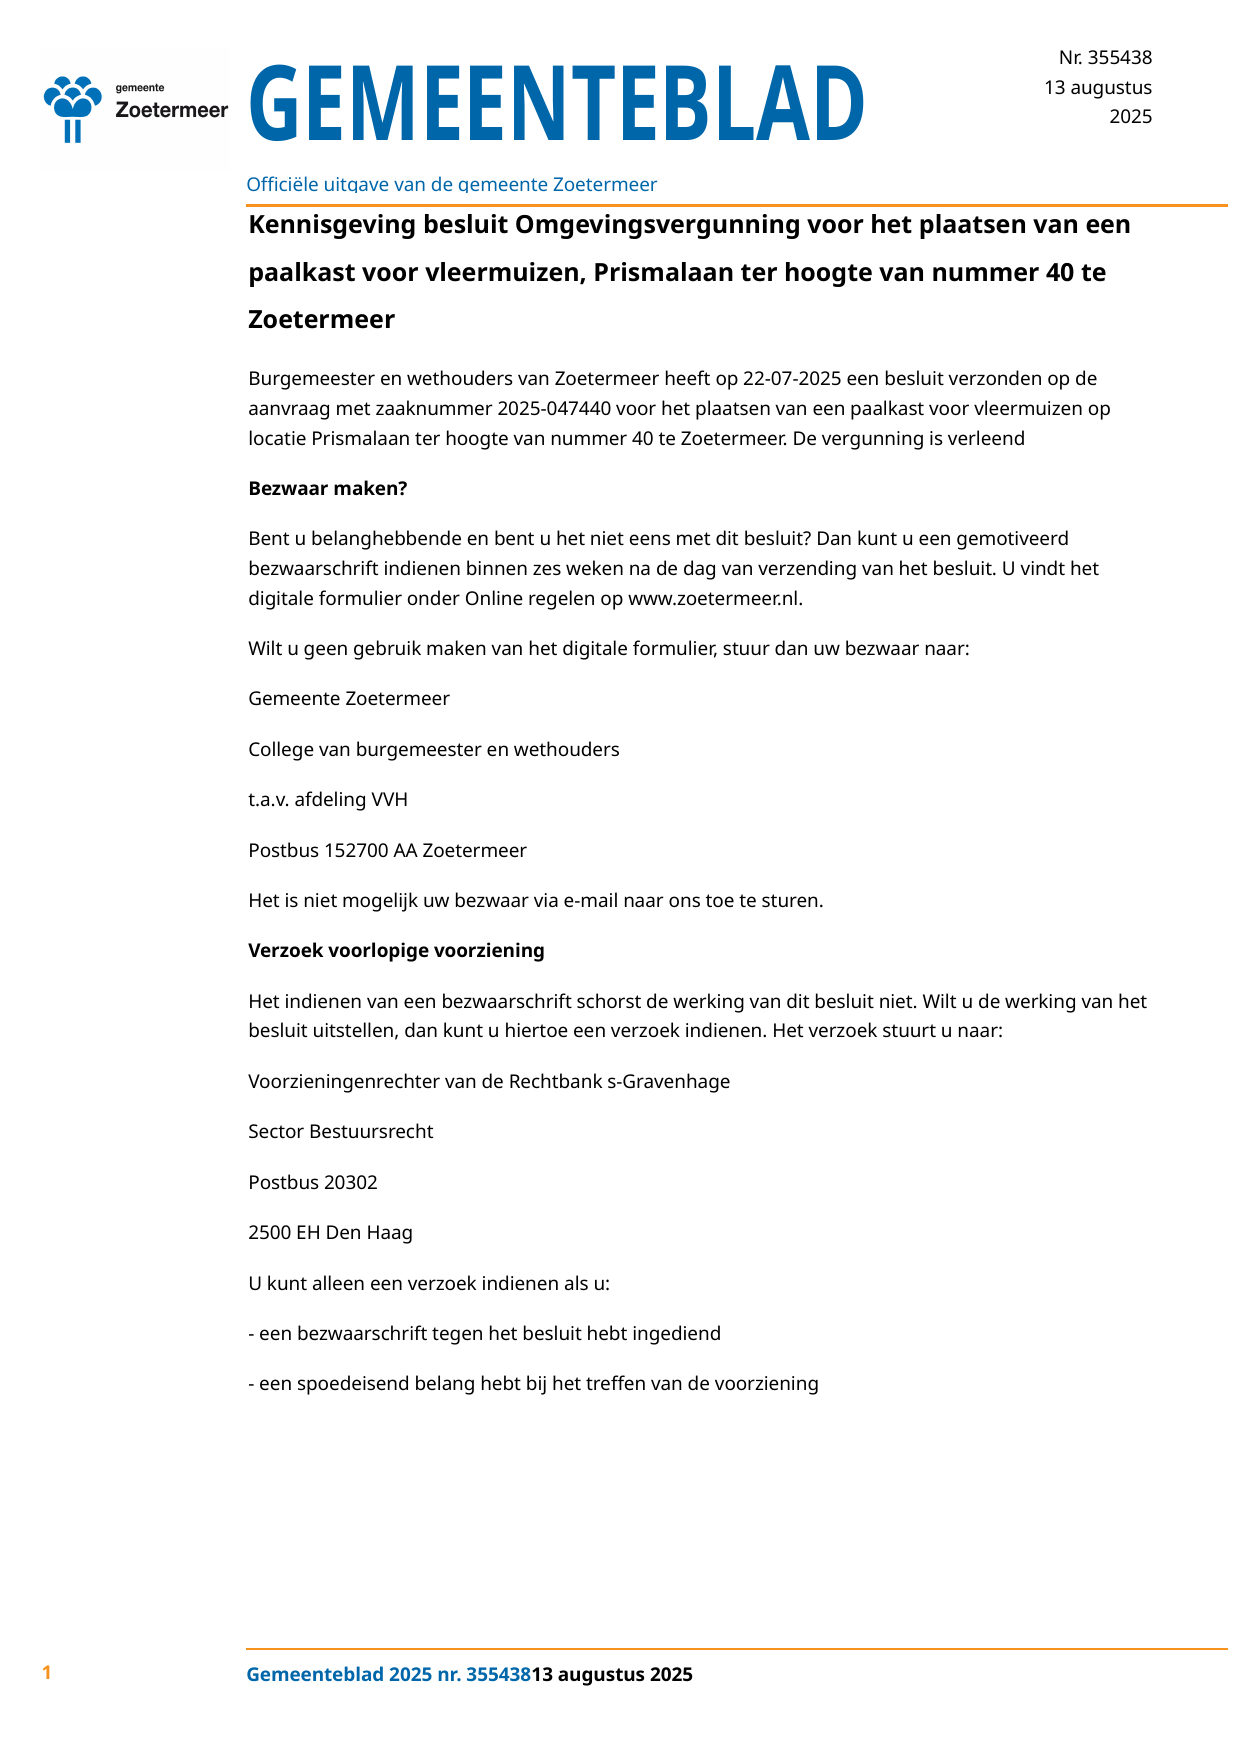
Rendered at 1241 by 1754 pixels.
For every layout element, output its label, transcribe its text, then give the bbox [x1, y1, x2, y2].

text - een spoedeisend belang hebt bij het treffen van de voorziening [248, 1371, 1152, 1396]
text t.a.v. afdeling VVH [248, 786, 1152, 812]
text Het is niet mogelijk uw bezwaar via e-mail naar ons toe te sturen. [248, 887, 1152, 913]
text Kennisgeving besluit Omgevingsvergunning voor het plaatsen van een paalkast voor vleermuizen, Prismalaan ter hoogte van nummer 40 te Zoetermeer [248, 207, 1152, 336]
picture [41, 47, 231, 172]
text Postbus 20302 [248, 1169, 1152, 1194]
text Het indienen van een bezwaarschrift schorst de werking van dit besluit niet. Wilt u de werking van het besluit uitstellen, dan kunt u hiertoe een verzoek indienen. Het verzoek stuurt u naar: [248, 988, 1152, 1043]
text U kunt alleen een verzoek indienen als u: [248, 1270, 1152, 1295]
text Burgemeester en wethouders van Zoetermeer heeft op 22-07-2025 een besluit verzonden op de aanvraag met zaaknummer 2025-047440 voor het plaatsen van een paalkast voor vleermuizen op locatie Prismalaan ter hoogte van nummer 40 te Zoetermeer. De vergunning is verleend [248, 366, 1152, 450]
text Gemeente Zoetermeer [248, 686, 1152, 711]
text Postbus 152700 AA Zoetermeer [248, 837, 1152, 862]
text College van burgemeester en wethouders [248, 736, 1152, 762]
text Verzoek voorlopige voorziening [248, 938, 1152, 963]
text - een bezwaarschrift tegen het besluit hebt ingediend [248, 1320, 1152, 1346]
text Bezwaar maken? [248, 475, 1152, 501]
text Wilt u geen gebruik maken van het digitale formulier, stuur dan uw bezwaar naar: [248, 635, 1152, 661]
text Bent u belanghebbende en bent u het niet eens met dit besluit? Dan kunt u een gemotiveerd bezwaarschrift indienen binnen zes weken na de dag van verzending van het besluit. U vindt het digitale formulier onder Online regelen op www.zoetermeer.nl. [248, 526, 1152, 610]
text Sector Bestuursrecht [248, 1118, 1152, 1144]
text 2500 EH Den Haag [248, 1219, 1152, 1245]
text Voorzieningenrechter van de Rechtbank s-Gravenhage [248, 1068, 1152, 1094]
